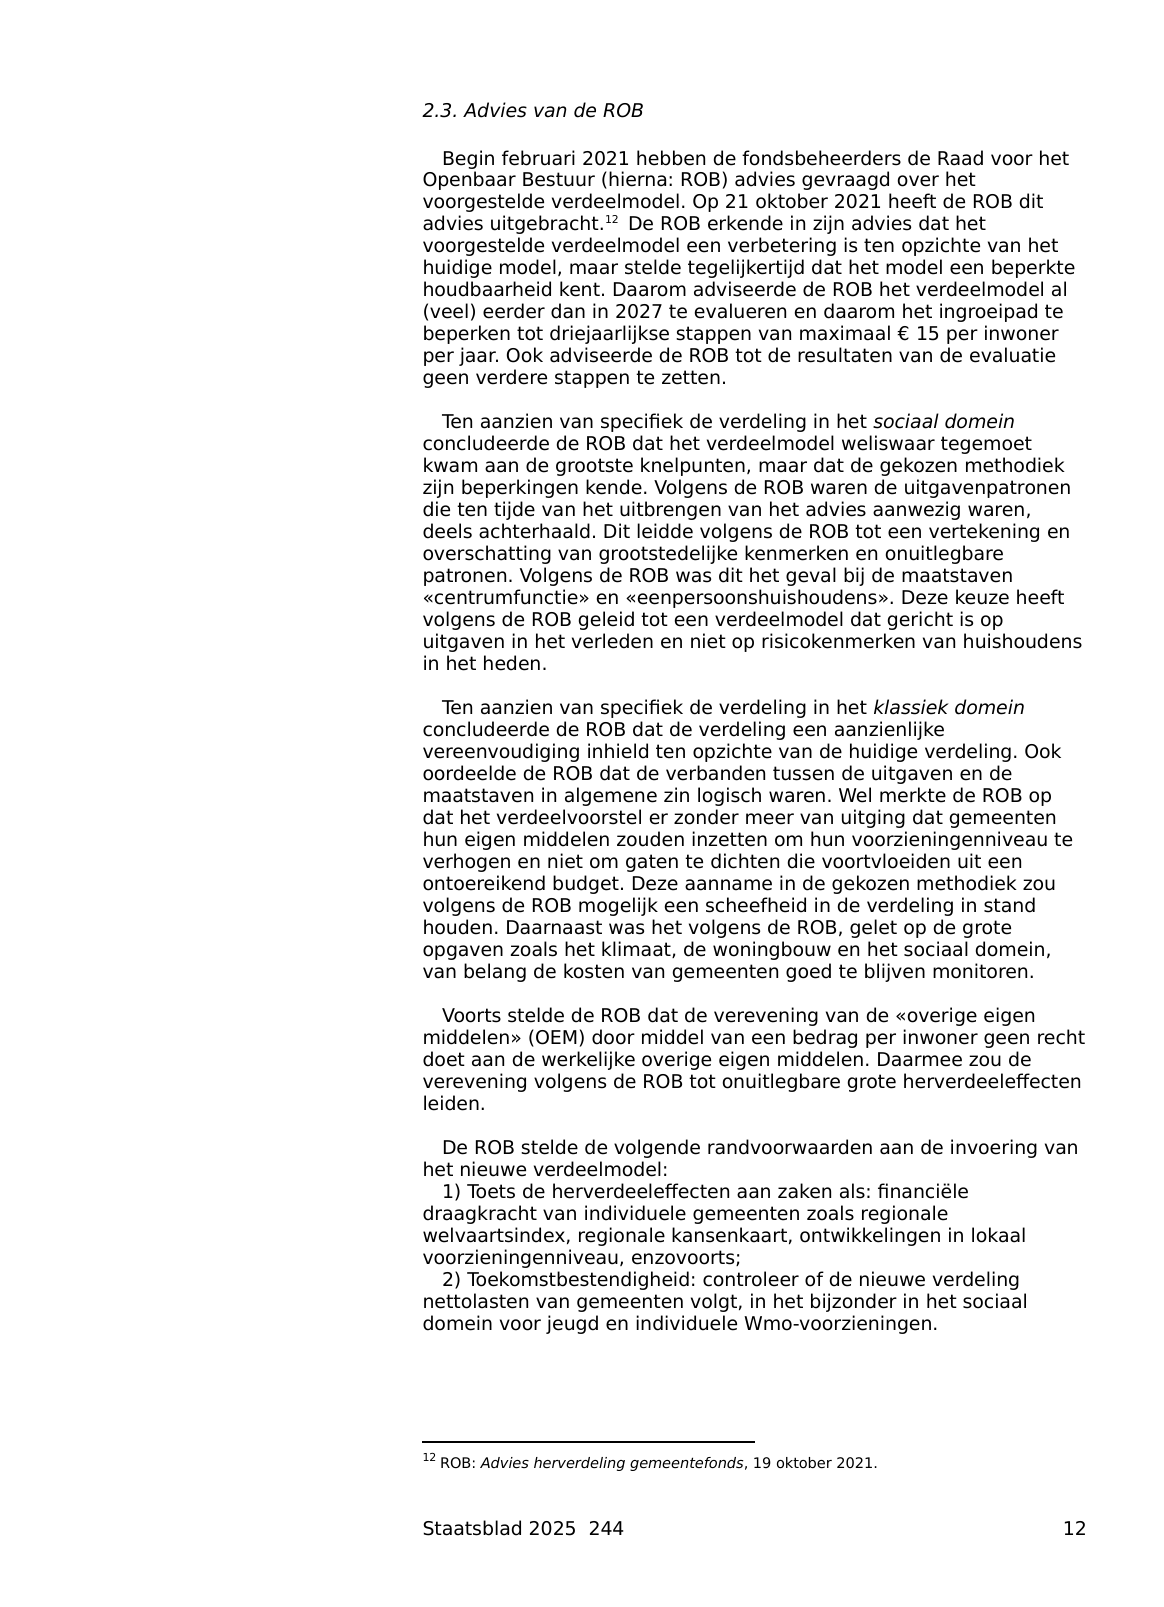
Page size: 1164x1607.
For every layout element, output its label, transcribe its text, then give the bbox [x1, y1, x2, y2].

text Ten aanzien van specifiek de verdeling in het sociaal domein concludeerde de ROB dat het verdeelmodel weliswaar tegemoet kwam aan de grootste knelpunten, maar dat de gekozen methodiek zijn beperkingen kende. Volgens de ROB waren de uitgavenpatronen die ten tijde van het uitbrengen van het advies aanwezig waren, deels achterhaald. Dit leidde volgens de ROB tot een vertekening en overschatting van grootstedelijke kenmerken en onuitlegbare patronen. Volgens de ROB was dit het geval bij de maatstaven «centrumfunctie» en «eenpersoonshuishoudens». Deze keuze heeft volgens de ROB geleid tot een verdeelmodel dat gericht is op uitgaven in het verleden en niet op risicokenmerken van huishoudens in het heden. [422, 411, 1087, 675]
text 1) Toets de herverdeeleffecten aan zaken als: financiële draagkracht van individuele gemeenten zoals regionale welvaartsindex, regionale kansenkaart, ontwikkelingen in lokaal voorzieningenniveau, enzovoorts; [422, 1181, 1087, 1269]
text De ROB stelde de volgende randvoorwaarden aan de invoering van het nieuwe verdeelmodel: [422, 1137, 1087, 1181]
text 2) Toekomstbestendigheid: controleer of de nieuwe verdeling nettolasten van gemeenten volgt, in het bijzonder in het sociaal domein voor jeugd en individuele Wmo-voorzieningen. [422, 1269, 1087, 1335]
text Begin februari 2021 hebben de fondsbeheerders de Raad voor het Openbaar Bestuur (hierna: ROB) advies gevraagd over het voorgestelde verdeelmodel. Op 21 oktober 2021 heeft de ROB dit advies uitgebracht. De ROB erkende in zijn advies dat het voorgestelde verdeelmodel een verbetering is ten opzichte van het huidige model, maar stelde tegelijkertijd dat het model een beperkte houdbaarheid kent. Daarom adviseerde de ROB het verdeelmodel al (veel) eerder dan in 2027 te evalueren en daarom het ingroeipad te beperken tot driejaarlijkse stappen van maximaal € 15 per inwoner per jaar. Ook adviseerde de ROB tot de resultaten van de evaluatie geen verdere stappen te zetten. [422, 147, 1087, 389]
text ROB: Advies herverdeling gemeentefonds, 19 oktober 2021. [422, 1451, 1087, 1473]
text Voorts stelde de ROB dat de verevening van de «overige eigen middelen» (OEM) door middel van een bedrag per inwoner geen recht doet aan de werkelijke overige eigen middelen. Daarmee zou de verevening volgens de ROB tot onuitlegbare grote herverdeeleffecten leiden. [422, 1005, 1087, 1115]
subtitle 2.3. Advies van de ROB [422, 100, 1087, 122]
text Ten aanzien van specifiek de verdeling in het klassiek domein concludeerde de ROB dat de verdeling een aanzienlijke vereenvoudiging inhield ten opzichte van de huidige verdeling. Ook oordeelde de ROB dat de verbanden tussen de uitgaven en de maatstaven in algemene zin logisch waren. Wel merkte de ROB op dat het verdeelvoorstel er zonder meer van uitging dat gemeenten hun eigen middelen zouden inzetten om hun voorzieningenniveau te verhogen en niet om gaten te dichten die voortvloeiden uit een ontoereikend budget. Deze aanname in de gekozen methodiek zou volgens de ROB mogelijk een scheefheid in de verdeling in stand houden. Daarnaast was het volgens de ROB, gelet op de grote opgaven zoals het klimaat, de woningbouw en het sociaal domein, van belang de kosten van gemeenten goed te blijven monitoren. [422, 697, 1087, 983]
